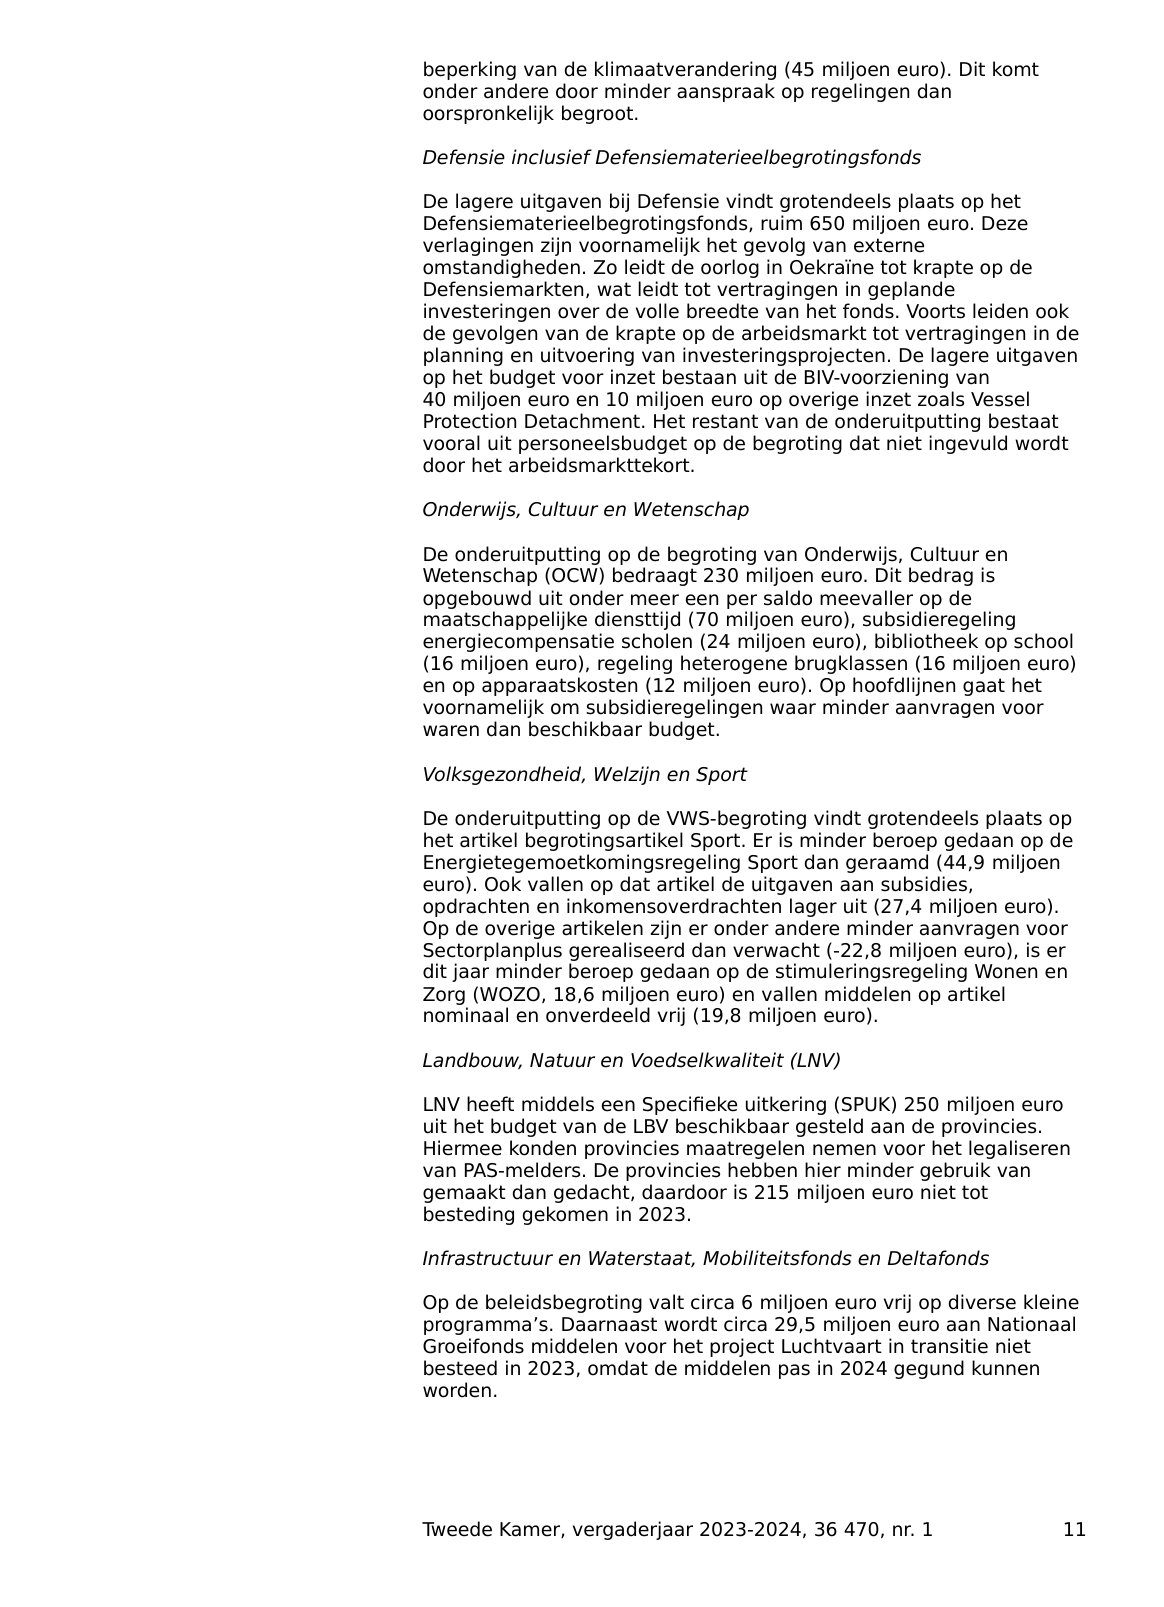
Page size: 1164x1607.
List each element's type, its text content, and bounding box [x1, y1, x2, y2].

text De lagere uitgaven bij Defensie vindt grotendeels plaats op het Defensiematerieelbegrotingsfonds, ruim 650 miljoen euro. Deze verlagingen zijn voornamelijk het gevolg van externe omstandigheden. Zo leidt de oorlog in Oekraïne tot krapte op de Defensiemarkten, wat leidt tot vertragingen in geplande investeringen over de volle breedte van het fonds. Voorts leiden ook de gevolgen van de krapte op de arbeidsmarkt tot vertragingen in de planning en uitvoering van investeringsprojecten. De lagere uitgaven op het budget voor inzet bestaan uit de BIV-voorziening van 40 miljoen euro en 10 miljoen euro op overige inzet zoals Vessel Protection Detachment. Het restant van de onderuitputting bestaat vooral uit personeelsbudget op de begroting dat niet ingevuld wordt door het arbeidsmarkttekort. [422, 191, 1087, 477]
subtitle Onderwijs, Cultuur en Wetenschap [422, 499, 1087, 521]
subtitle Volksgezondheid, Welzijn en Sport [422, 763, 1087, 785]
subtitle Infrastructuur en Waterstaat, Mobiliteitsfonds en Deltafonds [422, 1248, 1087, 1270]
text De onderuitputting op de VWS-begroting vindt grotendeels plaats op het artikel begrotingsartikel Sport. Er is minder beroep gedaan op de Energietegemoetkomingsregeling Sport dan geraamd (44,9 miljoen euro). Ook vallen op dat artikel de uitgaven aan subsidies, opdrachten en inkomensoverdrachten lager uit (27,4 miljoen euro). Op de overige artikelen zijn er onder andere minder aanvragen voor Sectorplanplus gerealiseerd dan verwacht (-22,8 miljoen euro), is er dit jaar minder beroep gedaan op de stimuleringsregeling Wonen en Zorg (WOZO, 18,6 miljoen euro) en vallen middelen op artikel nominaal en onverdeeld vrij (19,8 miljoen euro). [422, 808, 1087, 1027]
text De onderuitputting op de begroting van Onderwijs, Cultuur en Wetenschap (OCW) bedraagt 230 miljoen euro. Dit bedrag is opgebouwd uit onder meer een per saldo meevaller op de maatschappelijke diensttijd (70 miljoen euro), subsidieregeling energiecompensatie scholen (24 miljoen euro), bibliotheek op school (16 miljoen euro), regeling heterogene brugklassen (16 miljoen euro) en op apparaatskosten (12 miljoen euro). Op hoofdlijnen gaat het voornamelijk om subsidieregelingen waar minder aanvragen voor waren dan beschikbaar budget. [422, 543, 1087, 741]
text beperking van de klimaatverandering (45 miljoen euro). Dit komt onder andere door minder aanspraak op regelingen dan oorspronkelĳk begroot. [422, 59, 1087, 125]
subtitle Landbouw, Natuur en Voedselkwaliteit (LNV) [422, 1049, 1087, 1072]
text Op de beleidsbegroting valt circa 6 miljoen euro vrij op diverse kleine programma’s. Daarnaast wordt circa 29,5 miljoen euro aan Nationaal Groeifonds middelen voor het project Luchtvaart in transitie niet besteed in 2023, omdat de middelen pas in 2024 gegund kunnen worden. [422, 1292, 1087, 1402]
subtitle Defensie inclusief Defensiematerieelbegrotingsfonds [422, 147, 1087, 169]
text LNV heeft middels een Specifieke uitkering (SPUK) 250 miljoen euro uit het budget van de LBV beschikbaar gesteld aan de provincies. Hiermee konden provincies maatregelen nemen voor het legaliseren van PAS-melders. De provincies hebben hier minder gebruik van gemaakt dan gedacht, daardoor is 215 miljoen euro niet tot besteding gekomen in 2023. [422, 1094, 1087, 1226]
